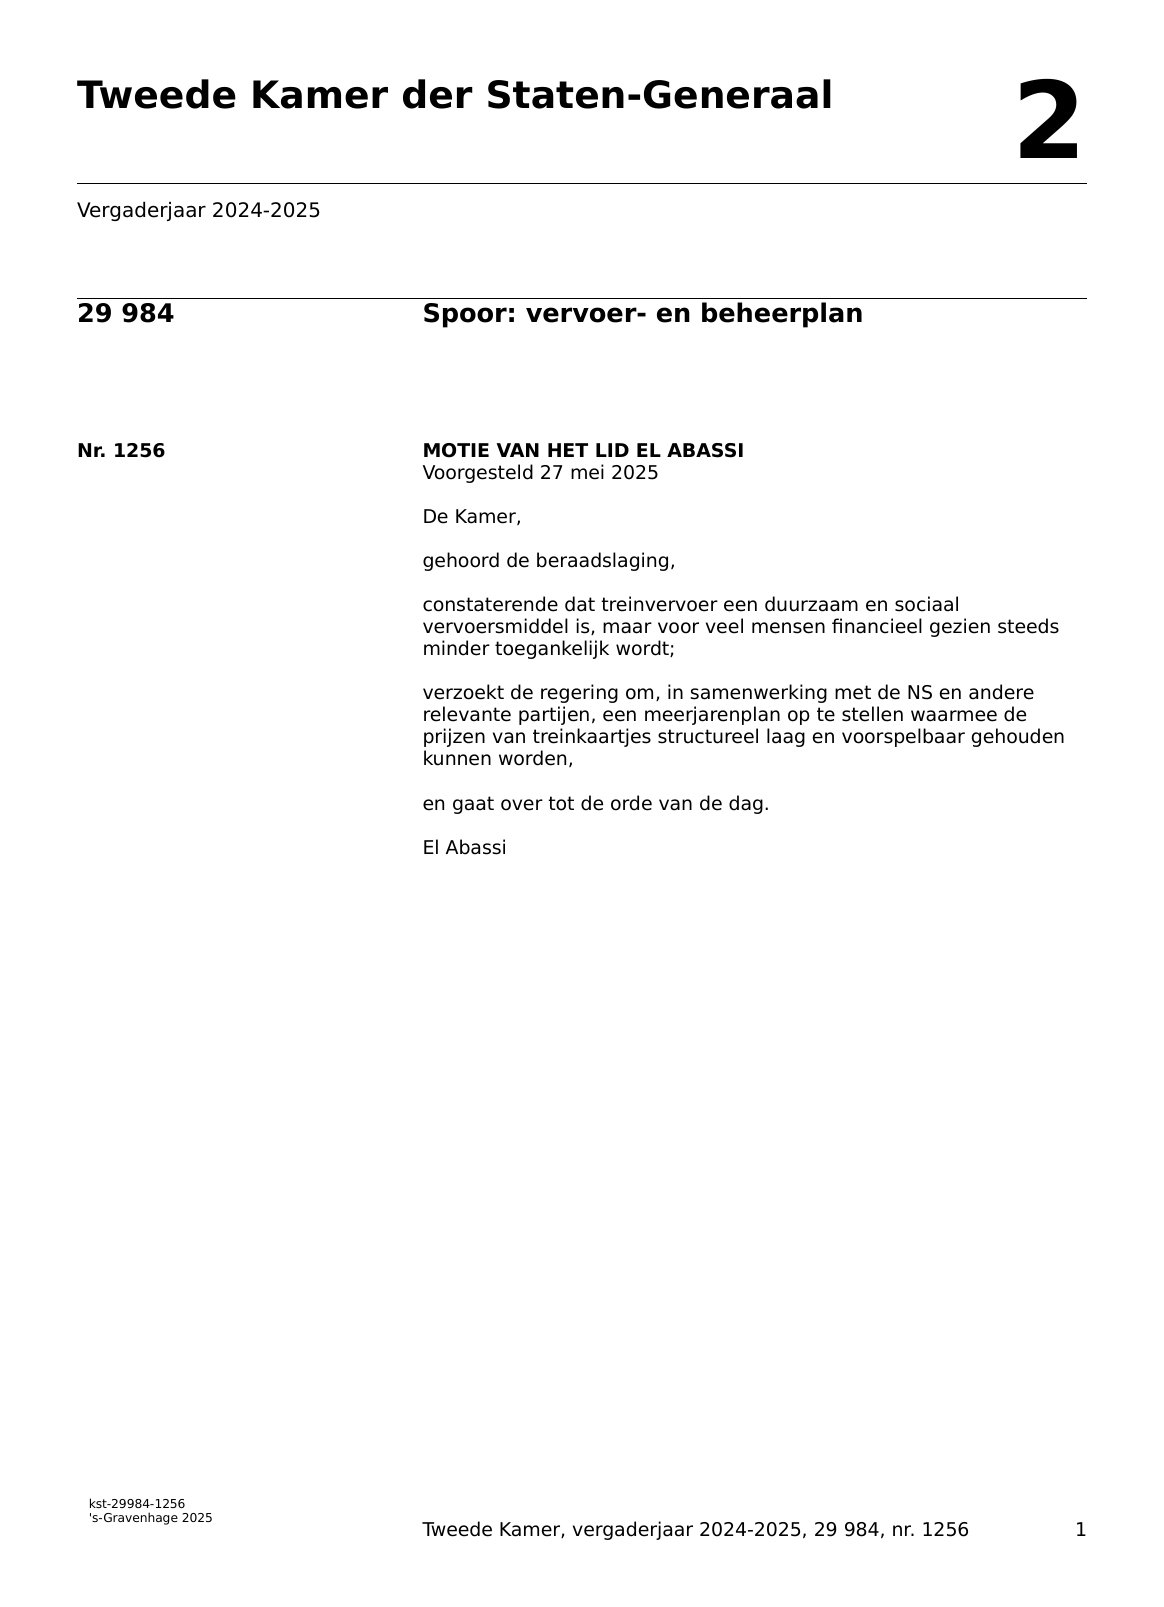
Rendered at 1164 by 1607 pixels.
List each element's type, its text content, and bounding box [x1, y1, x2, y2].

text kst-29984-1256 [88, 1497, 323, 1511]
text gehoord de beraadslaging, [422, 550, 1087, 572]
text De Kamer, [422, 506, 1087, 528]
subtitle 29 984 Spoor: vervoer- en beheerplan [77, 299, 1087, 329]
table_header 2 [886, 59, 1087, 183]
text El Abassi [422, 837, 1087, 858]
text constaterende dat treinvervoer een duurzaam en sociaal vervoersmiddel is, maar voor veel mensen financieel gezien steeds minder toegankelijk wordt; [422, 594, 1087, 660]
text verzoekt de regering om, in samenwerking met de NS en andere relevante partijen, een meerjarenplan op te stellen waarmee de prijzen van treinkaartjes structureel laag en voorspelbaar gehouden kunnen worden, [422, 682, 1087, 770]
text 's-Gravenhage 2025 [88, 1511, 323, 1525]
table_cell Vergaderjaar 2024-2025 [77, 184, 1087, 298]
subtitle Nr. 1256 MOTIE VAN HET LID EL ABASSI [77, 440, 1087, 462]
text en gaat over tot de orde van de dag. [422, 792, 1087, 814]
table_header Tweede Kamer der Staten-Generaal [77, 59, 886, 183]
text Voorgesteld 27 mei 2025 [422, 462, 1087, 484]
